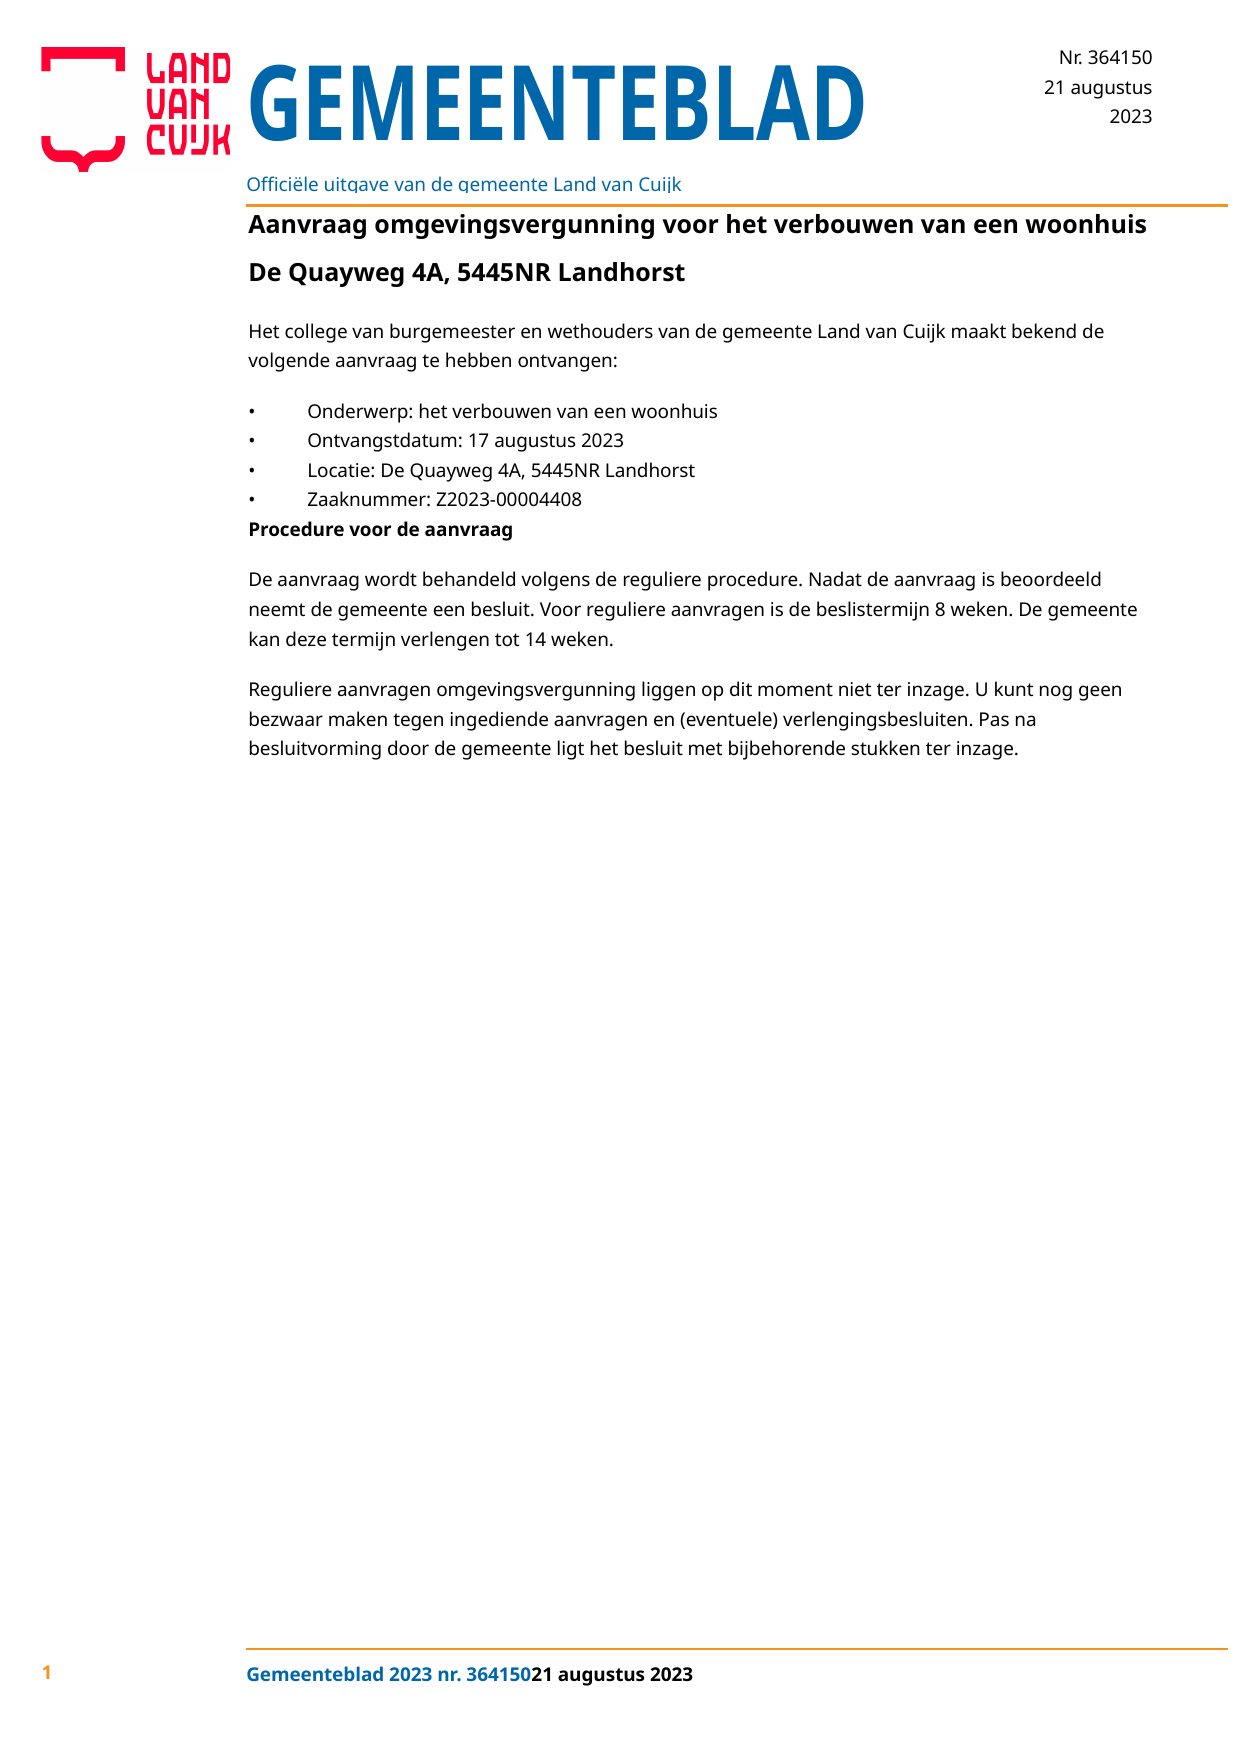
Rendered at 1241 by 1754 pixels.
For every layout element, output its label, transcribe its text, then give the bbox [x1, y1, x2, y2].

list Ontvangstdatum: 17 augustus 2023 [248, 427, 1152, 453]
list Onderwerp: het verbouwen van een woonhuis [248, 398, 1152, 424]
picture [41, 47, 231, 172]
text Procedure voor de aanvraag [248, 516, 1152, 542]
text Het college van burgemeester en wethouders van de gemeente Land van Cuijk maakt bekend de volgende aanvraag te hebben ontvangen: [248, 318, 1152, 373]
list Locatie: De Quayweg 4A, 5445NR Landhorst [248, 457, 1152, 483]
text Reguliere aanvragen omgevingsvergunning liggen op dit moment niet ter inzage. U kunt nog geen bezwaar maken tegen ingediende aanvragen en (eventuele) verlengingsbesluiten. Pas na besluitvorming door de gemeente ligt het besluit met bijbehorende stukken ter inzage. [248, 676, 1152, 761]
text Aanvraag omgevingsvergunning voor het verbouwen van een woonhuis De Quayweg 4A, 5445NR Landhorst [248, 207, 1152, 288]
list Zaaknummer: Z2023-00004408 [248, 487, 1152, 512]
text De aanvraag wordt behandeld volgens de reguliere procedure. Nadat de aanvraag is beoordeeld neemt de gemeente een besluit. Voor reguliere aanvragen is de beslistermijn 8 weken. De gemeente kan deze termijn verlengen tot 14 weken. [248, 567, 1152, 652]
